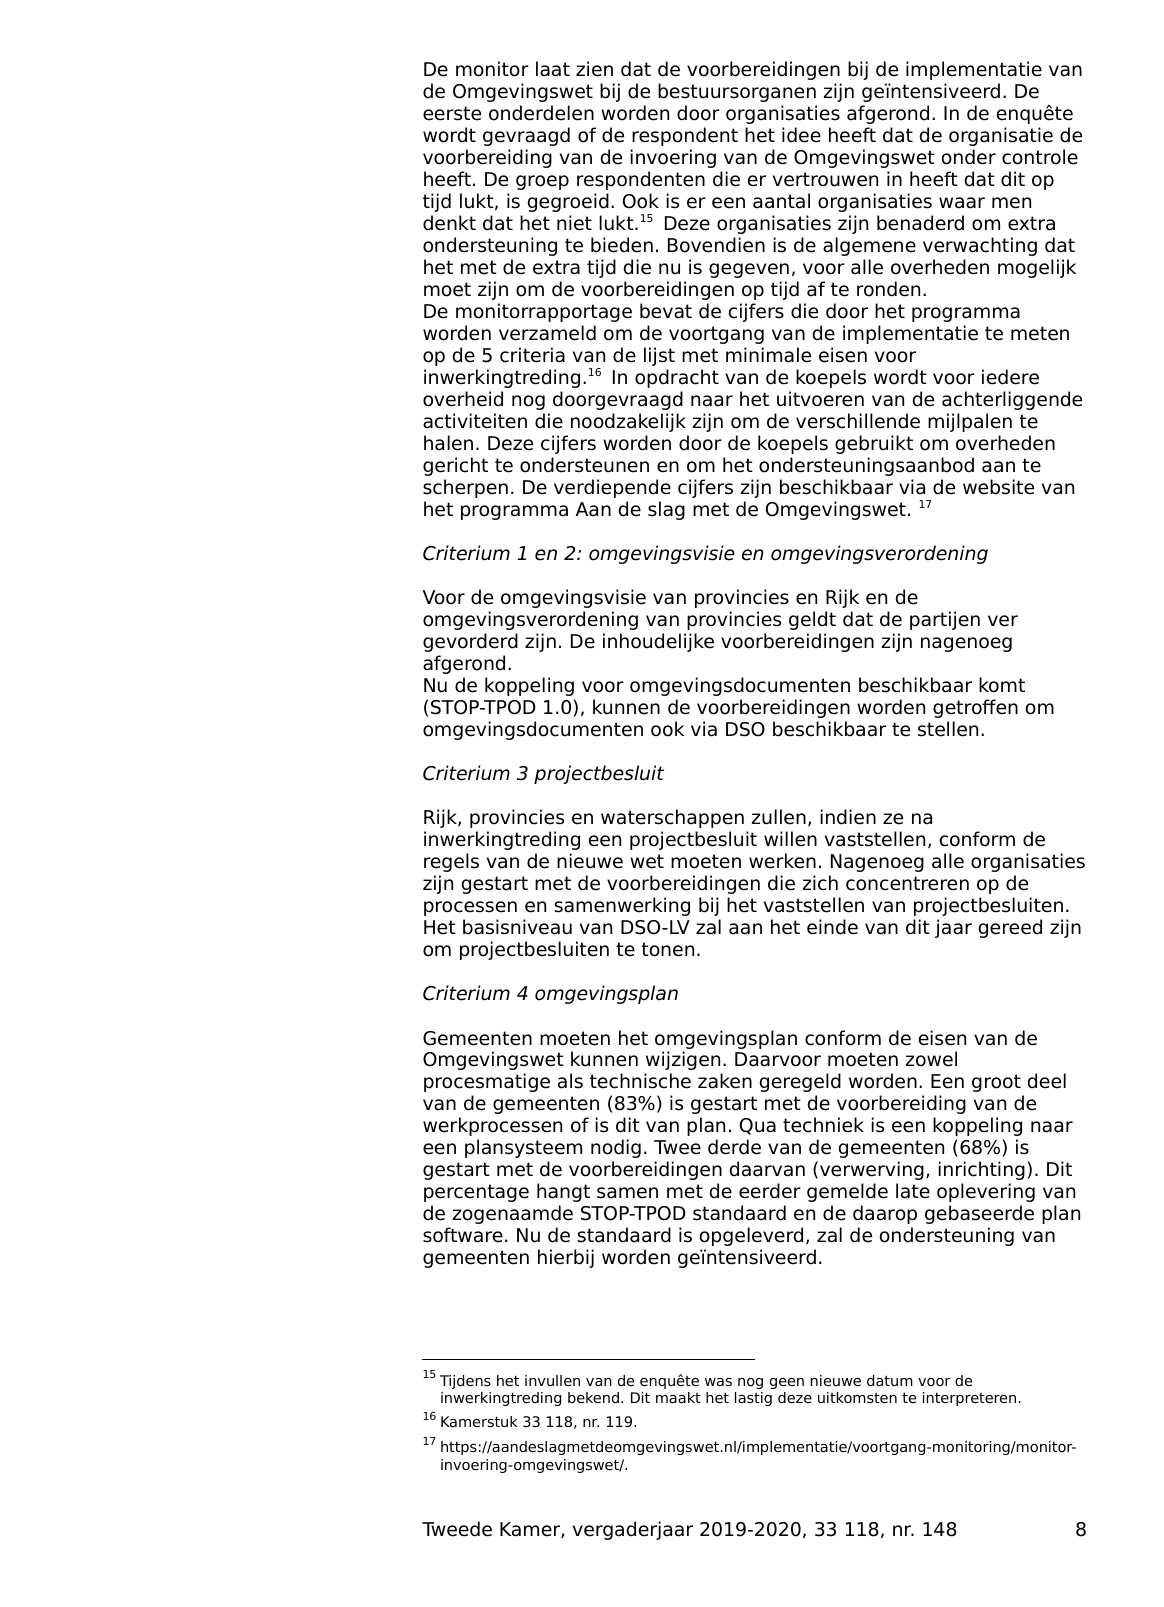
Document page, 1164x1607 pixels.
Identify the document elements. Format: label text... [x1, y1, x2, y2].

text Tijdens het invullen van de enquête was nog geen nieuwe datum voor de inwerkingtreding bekend. Dit maakt het lastig deze uitkomsten te interpreteren. [422, 1368, 1087, 1407]
text Nu de koppeling voor omgevingsdocumenten beschikbaar komt (STOP-TPOD 1.0), kunnen de voorbereidingen worden getroffen om omgevingsdocumenten ook via DSO beschikbaar te stellen. [422, 675, 1087, 741]
subtitle Criterium 3 projectbesluit [422, 763, 1087, 785]
text Voor de omgevingsvisie van provincies en Rijk en de omgevingsverordening van provincies geldt dat de partijen ver gevorderd zijn. De inhoudelijke voorbereidingen zijn nagenoeg afgerond. [422, 587, 1087, 675]
text De monitorrapportage bevat de cijfers die door het programma worden verzameld om de voortgang van de implementatie te meten op de 5 criteria van de lijst met minimale eisen voor inwerkingtreding. In opdracht van de koepels wordt voor iedere overheid nog doorgevraagd naar het uitvoeren van de achterliggende activiteiten die noodzakelijk zijn om de verschillende mijlpalen te halen. Deze cijfers worden door de koepels gebruikt om overheden gericht te ondersteunen en om het ondersteuningsaanbod aan te scherpen. De verdiepende cijfers zijn beschikbaar via de website van het programma Aan de slag met de Omgevingswet. [422, 301, 1087, 521]
subtitle Criterium 1 en 2: omgevingsvisie en omgevingsverordening [422, 543, 1087, 565]
text Gemeenten moeten het omgevingsplan conform de eisen van de Omgevingswet kunnen wijzigen. Daarvoor moeten zowel procesmatige als technische zaken geregeld worden. Een groot deel van de gemeenten (83%) is gestart met de voorbereiding van de werkprocessen of is dit van plan. Qua techniek is een koppeling naar een plansysteem nodig. Twee derde van de gemeenten (68%) is gestart met de voorbereidingen daarvan (verwerving, inrichting). Dit percentage hangt samen met de eerder gemelde late oplevering van de zogenaamde STOP-TPOD standaard en de daarop gebaseerde plan software. Nu de standaard is opgeleverd, zal de ondersteuning van gemeenten hierbij worden geïntensiveerd. [422, 1027, 1087, 1269]
text Rijk, provincies en waterschappen zullen, indien ze na inwerkingtreding een projectbesluit willen vaststellen, conform de regels van de nieuwe wet moeten werken. Nagenoeg alle organisaties zijn gestart met de voorbereidingen die zich concentreren op de processen en samenwerking bij het vaststellen van projectbesluiten. Het basisniveau van DSO-LV zal aan het einde van dit jaar gereed zijn om projectbesluiten te tonen. [422, 807, 1087, 961]
text De monitor laat zien dat de voorbereidingen bij de implementatie van de Omgevingswet bij de bestuursorganen zijn geïntensiveerd. De eerste onderdelen worden door organisaties afgerond. In de enquête wordt gevraagd of de respondent het idee heeft dat de organisatie de voorbereiding van de invoering van de Omgevingswet onder controle heeft. De groep respondenten die er vertrouwen in heeft dat dit op tijd lukt, is gegroeid. Ook is er een aantal organisaties waar men denkt dat het niet lukt. Deze organisaties zijn benaderd om extra ondersteuning te bieden. Bovendien is de algemene verwachting dat het met de extra tijd die nu is gegeven, voor alle overheden mogelijk moet zijn om de voorbereidingen op tijd af te ronden. [422, 59, 1087, 301]
text Kamerstuk 33 118, nr. 119. [422, 1410, 1087, 1432]
subtitle Criterium 4 omgevingsplan [422, 983, 1087, 1005]
text https://aandeslagmetdeomgevingswet.nl/implementatie/voortgang-monitoring/monitor-invoering-omgevingswet/. [422, 1435, 1087, 1474]
